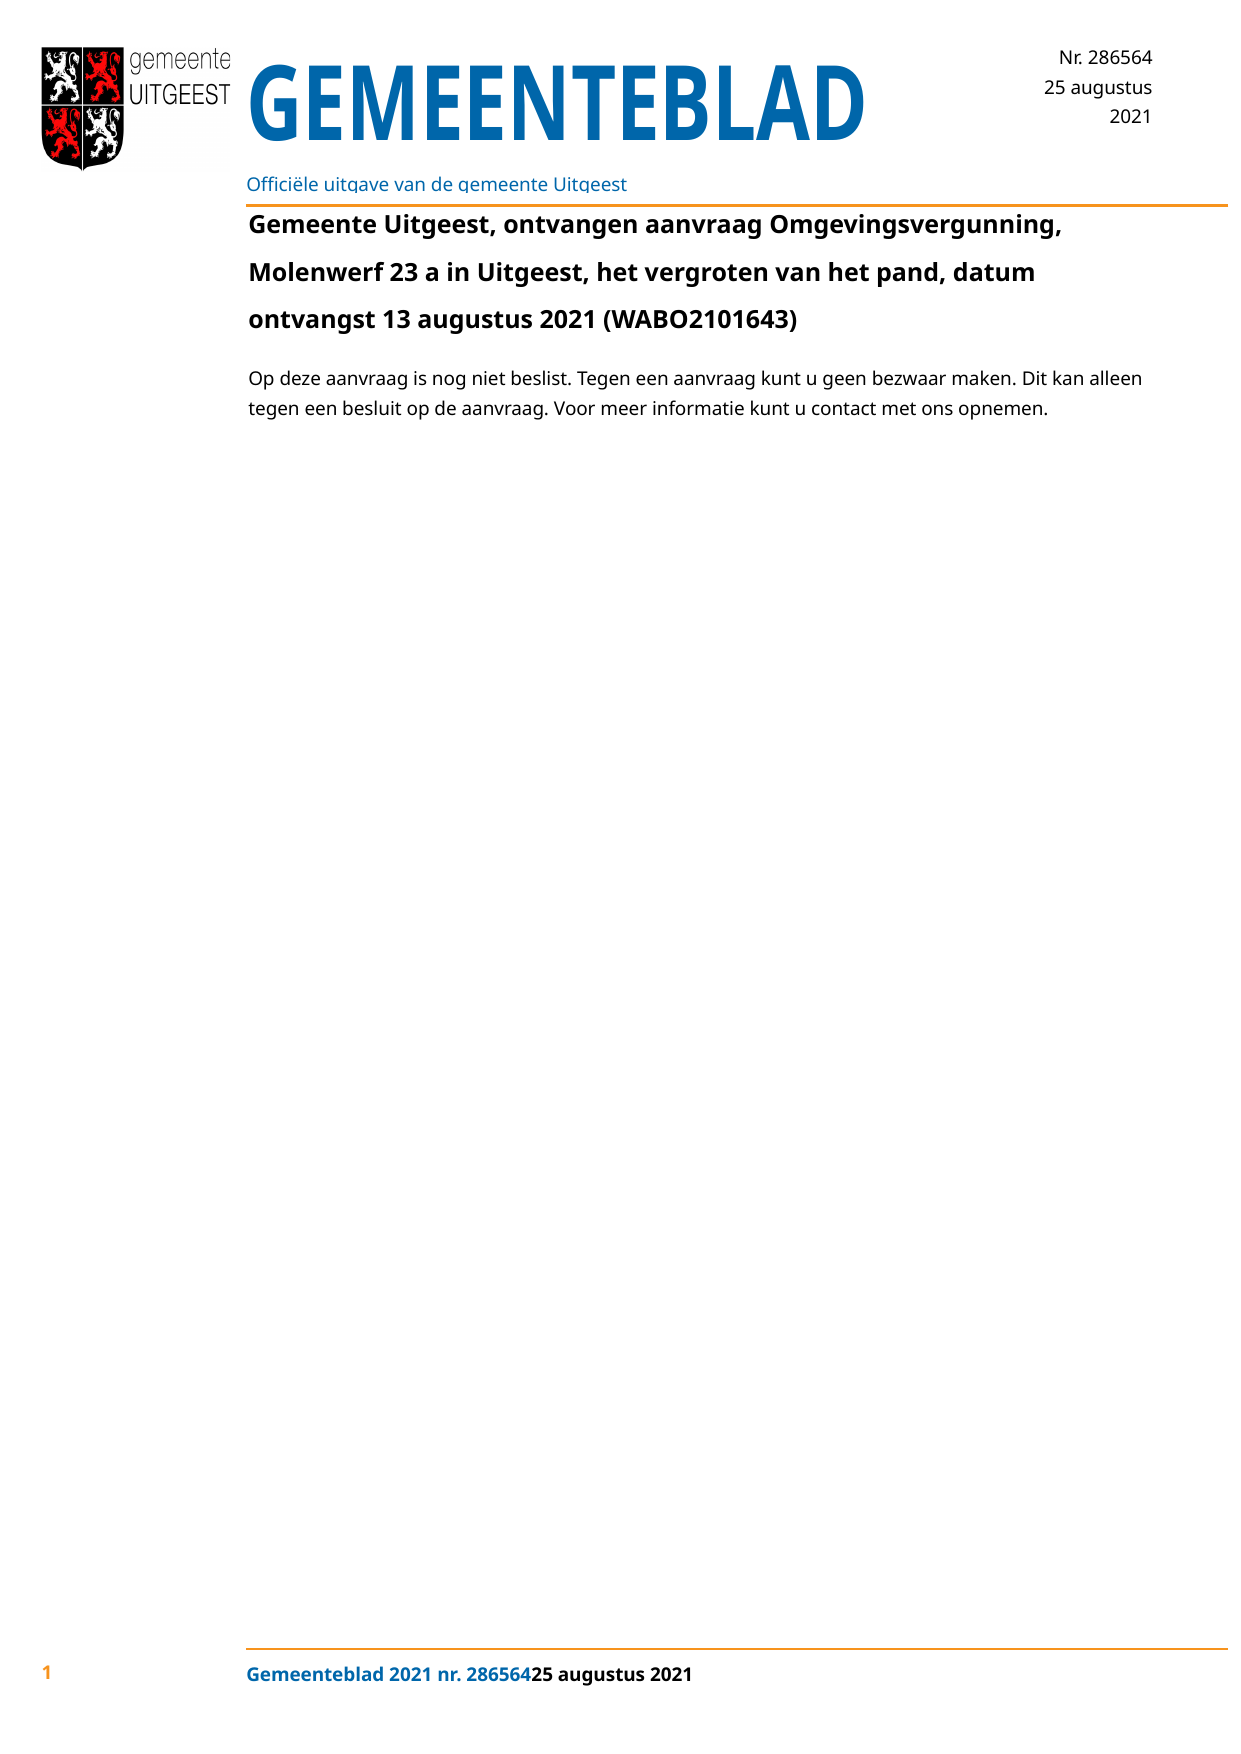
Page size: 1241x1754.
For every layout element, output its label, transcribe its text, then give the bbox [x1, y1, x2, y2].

text Gemeente Uitgeest, ontvangen aanvraag Omgevingsvergunning, Molenwerf 23 a in Uitgeest, het vergroten van het pand, datum ontvangst 13 augustus 2021 (WABO2101643) [248, 207, 1152, 336]
picture [41, 47, 231, 172]
text Op deze aanvraag is nog niet beslist. Tegen een aanvraag kunt u geen bezwaar maken. Dit kan alleen tegen een besluit op de aanvraag. Voor meer informatie kunt u contact met ons opnemen. [248, 366, 1152, 421]
